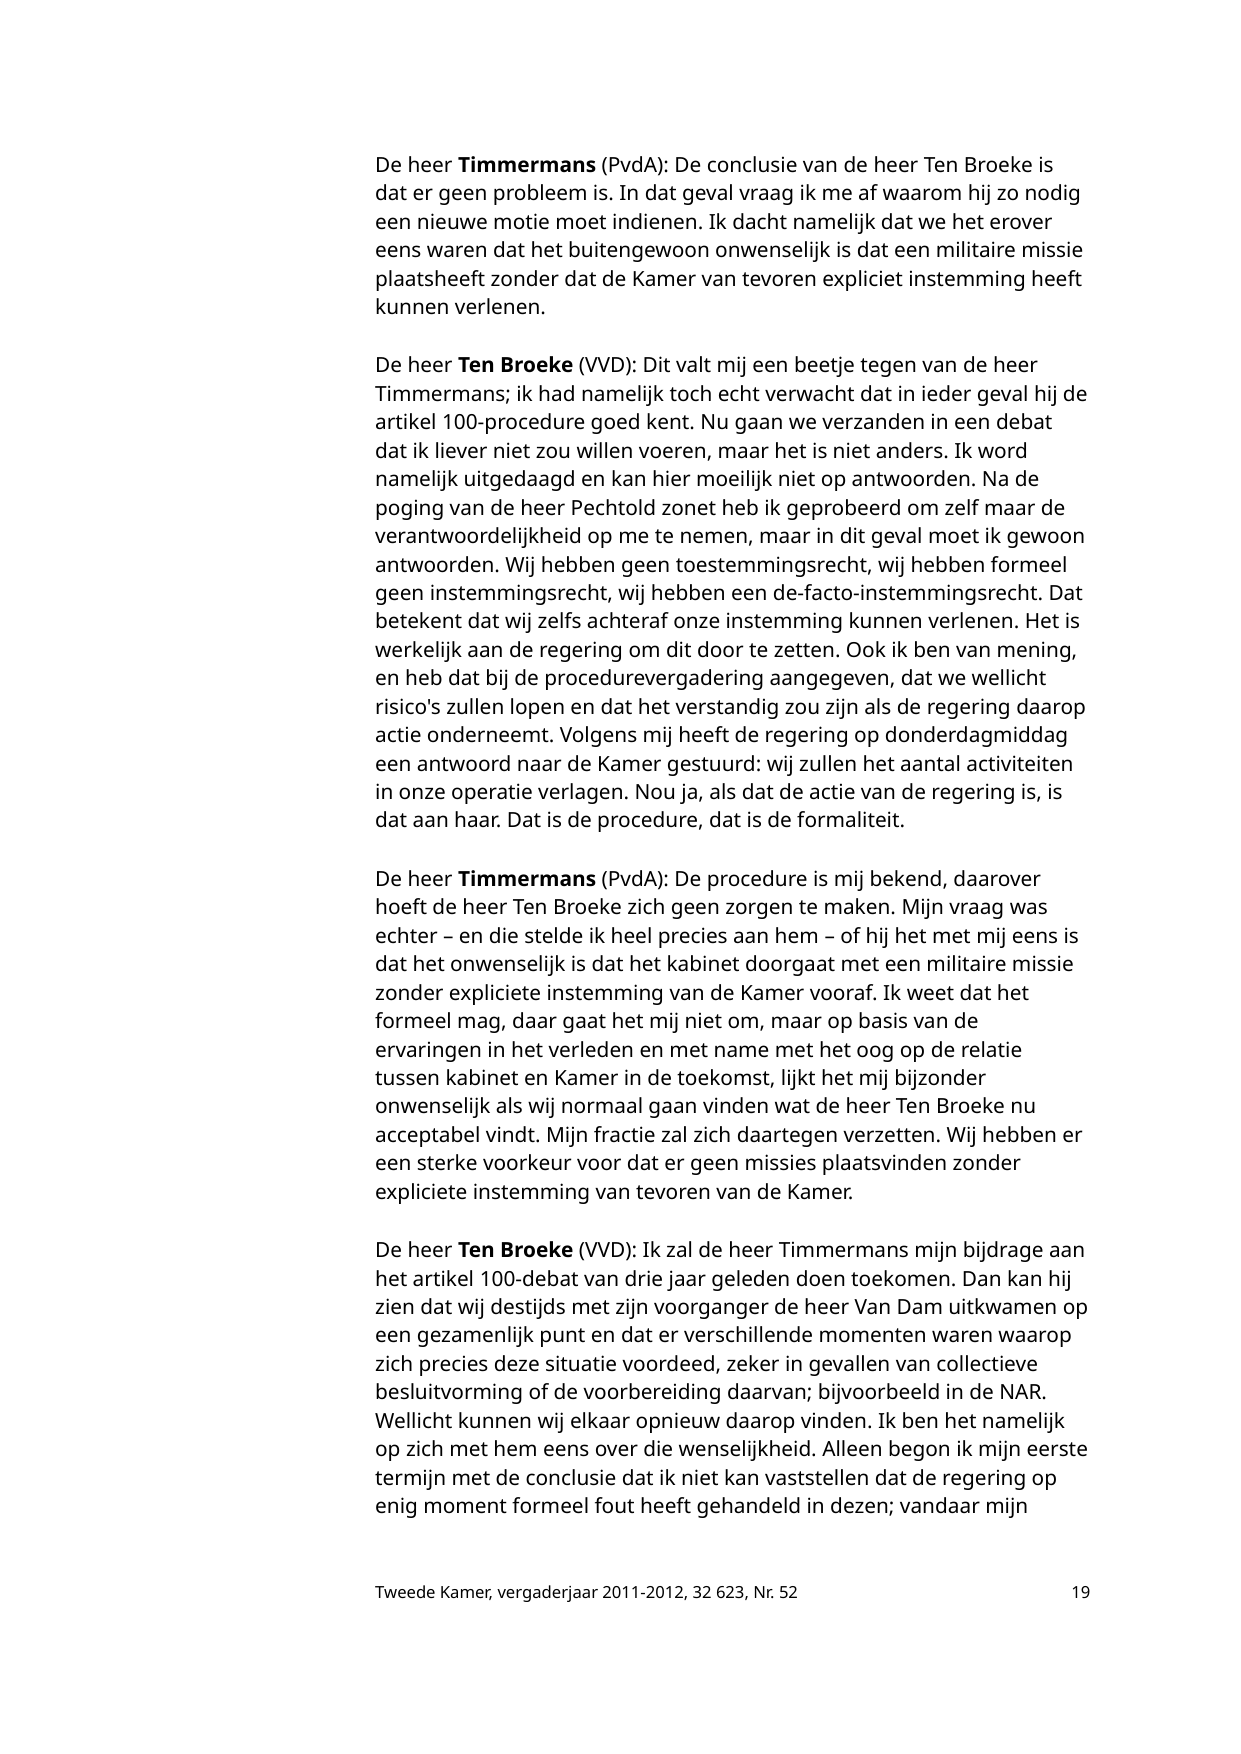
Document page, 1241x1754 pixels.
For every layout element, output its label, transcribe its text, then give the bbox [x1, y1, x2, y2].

text De heer Ten Broeke (VVD): Dit valt mij een beetje tegen van de heer Timmermans; ik had namelijk toch echt verwacht dat in ieder geval hij de artikel 100-procedure goed kent. Nu gaan we verzanden in een debat dat ik liever niet zou willen voeren, maar het is niet anders. Ik word namelijk uitgedaagd en kan hier moeilijk niet op antwoorden. Na de poging van de heer Pechtold zonet heb ik geprobeerd om zelf maar de verantwoordelijkheid op me te nemen, maar in dit geval moet ik gewoon antwoorden. Wij hebben geen toestemmingsrecht, wij hebben formeel geen instemmingsrecht, wij hebben een de-facto-instemmingsrecht. Dat betekent dat wij zelfs achteraf onze instemming kunnen verlenen. Het is werkelijk aan de regering om dit door te zetten. Ook ik ben van mening, en heb dat bij de procedurevergadering aangegeven, dat we wellicht risico's zullen lopen en dat het verstandig zou zijn als de regering daarop actie onderneemt. Volgens mij heeft de regering op donderdagmiddag een antwoord naar de Kamer gestuurd: wij zullen het aantal activiteiten in onze operatie verlagen. Nou ja, als dat de actie van de regering is, is dat aan haar. Dat is de procedure, dat is de formaliteit. [375, 351, 1090, 834]
text De heer Timmermans (PvdA): De conclusie van de heer Ten Broeke is dat er geen probleem is. In dat geval vraag ik me af waarom hij zo nodig een nieuwe motie moet indienen. Ik dacht namelijk dat we het erover eens waren dat het buitengewoon onwenselijk is dat een militaire missie plaatsheeft zonder dat de Kamer van tevoren expliciet instemming heeft kunnen verlenen. [375, 150, 1090, 321]
text De heer Timmermans (PvdA): De procedure is mij bekend, daarover hoeft de heer Ten Broeke zich geen zorgen te maken. Mijn vraag was echter – en die stelde ik heel precies aan hem – of hij het met mij eens is dat het onwenselijk is dat het kabinet doorgaat met een militaire missie zonder expliciete instemming van de Kamer vooraf. Ik weet dat het formeel mag, daar gaat het mij niet om, maar op basis van de ervaringen in het verleden en met name met het oog op de relatie tussen kabinet en Kamer in de toekomst, lijkt het mij bijzonder onwenselijk als wij normaal gaan vinden wat de heer Ten Broeke nu acceptabel vindt. Mijn fractie zal zich daartegen verzetten. Wij hebben er een sterke voorkeur voor dat er geen missies plaatsvinden zonder expliciete instemming van tevoren van de Kamer. [375, 864, 1090, 1205]
text De heer Ten Broeke (VVD): Ik zal de heer Timmermans mijn bijdrage aan het artikel 100-debat van drie jaar geleden doen toekomen. Dan kan hij zien dat wij destijds met zijn voorganger de heer Van Dam uitkwamen op een gezamenlijk punt en dat er verschillende momenten waren waarop zich precies deze situatie voordeed, zeker in gevallen van collectieve besluitvorming of de voorbereiding daarvan; bijvoorbeeld in de NAR. Wellicht kunnen wij elkaar opnieuw daarop vinden. Ik ben het namelijk op zich met hem eens over die wenselijkheid. Alleen begon ik mijn eerste termijn met de conclusie dat ik niet kan vaststellen dat de regering op enig moment formeel fout heeft gehandeld in dezen; vandaar mijn [375, 1235, 1090, 1520]
